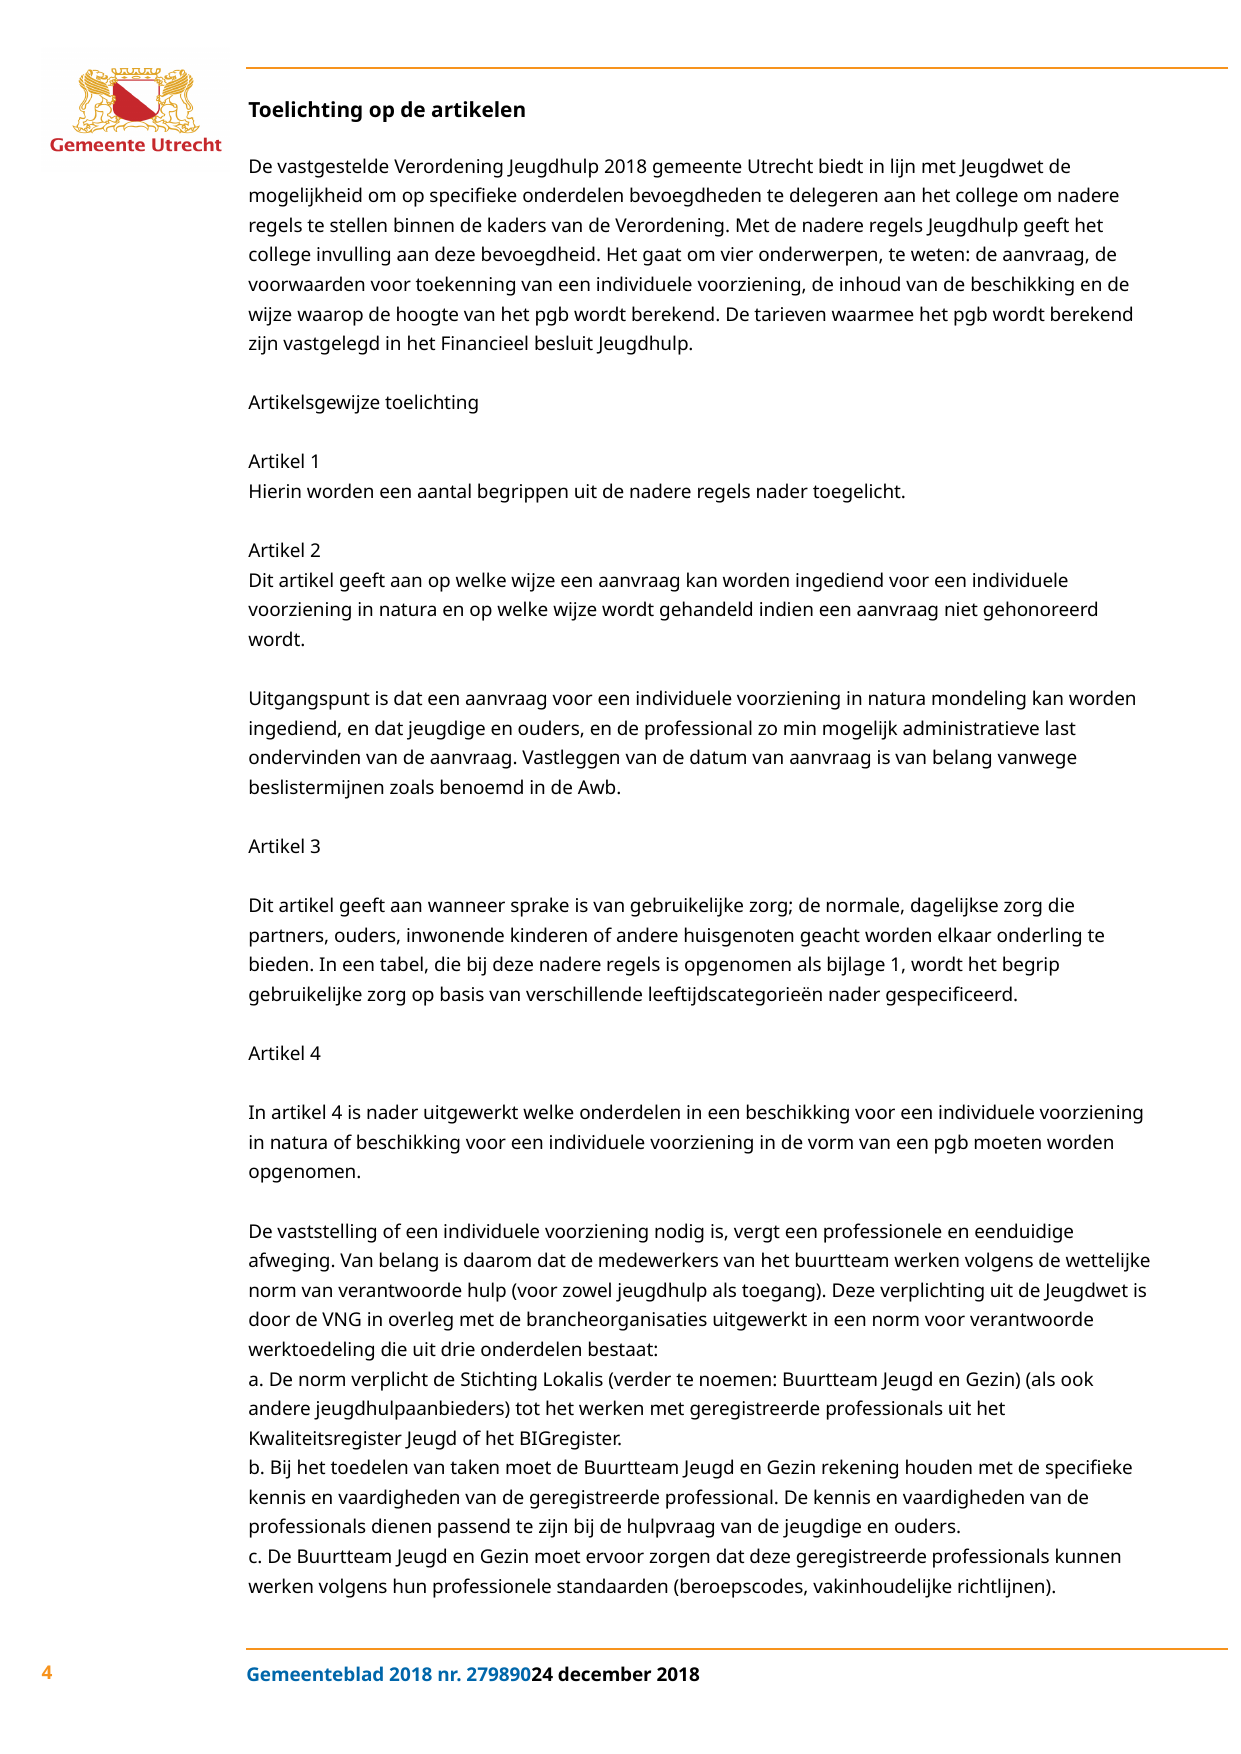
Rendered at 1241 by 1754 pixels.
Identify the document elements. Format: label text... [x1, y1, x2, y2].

text Artikel 1 [248, 449, 1152, 474]
text Artikel 2 [248, 537, 1152, 563]
picture [41, 47, 231, 172]
text Hierin worden een aantal begrippen uit de nadere regels nader toegelicht. [248, 478, 1152, 504]
text Artikel 3 [248, 833, 1152, 859]
text Dit artikel geeft aan wanneer sprake is van gebruikelijke zorg; de normale, dagelijkse zorg die partners, ouders, inwonende kinderen of andere huisgenoten geacht worden elkaar onderling te bieden. In een tabel, die bij deze nadere regels is opgenomen als bijlage 1, wordt het begrip gebruikelijke zorg op basis van verschillende leeftijdscategorieën nader gespecificeerd. [248, 892, 1152, 1007]
text b. Bij het toedelen van taken moet de Buurtteam Jeugd en Gezin rekening houden met de specifieke kennis en vaardigheden van de geregistreerde professional. De kennis en vaardigheden van de professionals dienen passend te zijn bij de hulpvraag van de jeugdige en ouders. [248, 1454, 1152, 1539]
text Toelichting op de artikelen [248, 95, 1152, 123]
text Artikel 4 [248, 1040, 1152, 1066]
text Uitgangspunt is dat een aanvraag voor een individuele voorziening in natura mondeling kan worden ingediend, en dat jeugdige en ouders, en de professional zo min mogelijk administratieve last ondervinden van de aanvraag. Vastleggen van de datum van aanvraag is van belang vanwege beslistermijnen zoals benoemd in de Awb. [248, 685, 1152, 800]
text Dit artikel geeft aan op welke wijze een aanvraag kan worden ingediend voor een individuele voorziening in natura en op welke wijze wordt gehandeld indien een aanvraag niet gehonoreerd wordt. [248, 567, 1152, 652]
text De vaststelling of een individuele voorziening nodig is, vergt een professionele en eenduidige afweging. Van belang is daarom dat de medewerkers van het buurtteam werken volgens de wettelijke norm van verantwoorde hulp (voor zowel jeugdhulp als toegang). Deze verplichting uit de Jeugdwet is door de VNG in overleg met de brancheorganisaties uitgewerkt in een norm voor verantwoorde werktoedeling die uit drie onderdelen bestaat: [248, 1218, 1152, 1362]
text Artikelsgewijze toelichting [248, 389, 1152, 415]
text c. De Buurtteam Jeugd en Gezin moet ervoor zorgen dat deze geregistreerde professionals kunnen werken volgens hun professionele standaarden (beroepscodes, vakinhoudelijke richtlijnen). [248, 1543, 1152, 1599]
text In artikel 4 is nader uitgewerkt welke onderdelen in een beschikking voor een individuele voorziening in natura of beschikking voor een individuele voorziening in de vorm van een pgb moeten worden opgenomen. [248, 1099, 1152, 1184]
text a. De norm verplicht de Stichting Lokalis (verder te noemen: Buurtteam Jeugd en Gezin) (als ook andere jeugdhulpaanbieders) tot het werken met geregistreerde professionals uit het Kwaliteitsregister Jeugd of het BIGregister. [248, 1366, 1152, 1451]
text De vastgestelde Verordening Jeugdhulp 2018 gemeente Utrecht biedt in lijn met Jeugdwet de mogelijkheid om op specifieke onderdelen bevoegdheden te delegeren aan het college om nadere regels te stellen binnen de kaders van de Verordening. Met de nadere regels Jeugdhulp geeft het college invulling aan deze bevoegdheid. Het gaat om vier onderwerpen, te weten: de aanvraag, de voorwaarden voor toekenning van een individuele voorziening, de inhoud van de beschikking en de wijze waarop de hoogte van het pgb wordt berekend. De tarieven waarmee het pgb wordt berekend zijn vastgelegd in het Financieel besluit Jeugdhulp. [248, 153, 1152, 356]
